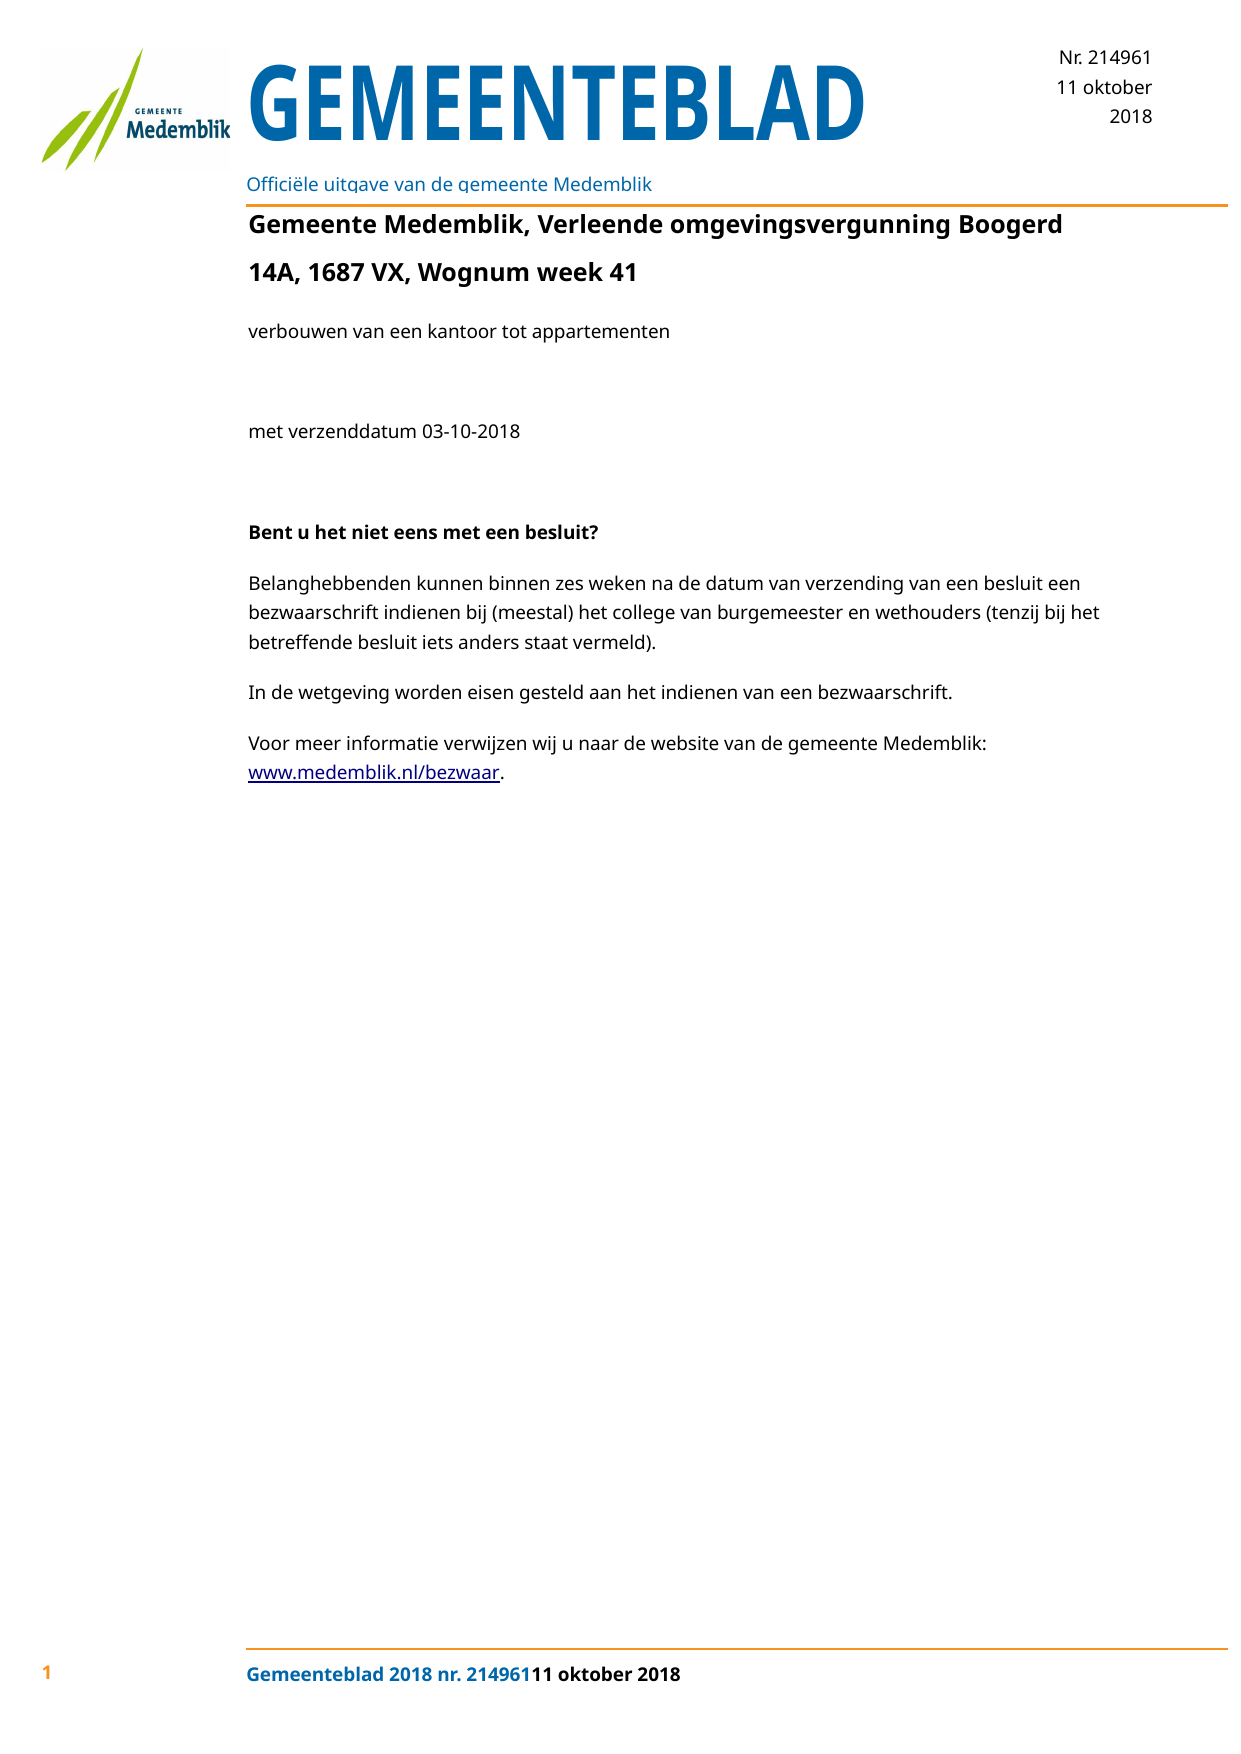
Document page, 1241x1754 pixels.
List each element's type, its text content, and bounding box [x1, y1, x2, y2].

text Bent u het niet eens met een besluit? [248, 519, 1152, 545]
picture [41, 47, 231, 172]
text met verzenddatum 03-10-2018 [248, 419, 1152, 444]
text In de wetgeving worden eisen gesteld aan het indienen van een bezwaarschrift. [248, 679, 1152, 705]
text Voor meer informatie verwijzen wij u naar de website van de gemeente Medemblik: www.medemblik.nl/bezwaar. [248, 730, 1152, 785]
text Gemeente Medemblik, Verleende omgevingsvergunning Boogerd 14A, 1687 VX, Wognum week 41 [248, 207, 1152, 288]
text Belanghebbenden kunnen binnen zes weken na de datum van verzending van een besluit een bezwaarschrift indienen bij (meestal) het college van burgemeester en wethouders (tenzij bij het betreffende besluit iets anders staat vermeld). [248, 570, 1152, 655]
text verbouwen van een kantoor tot appartementen [248, 318, 1152, 344]
